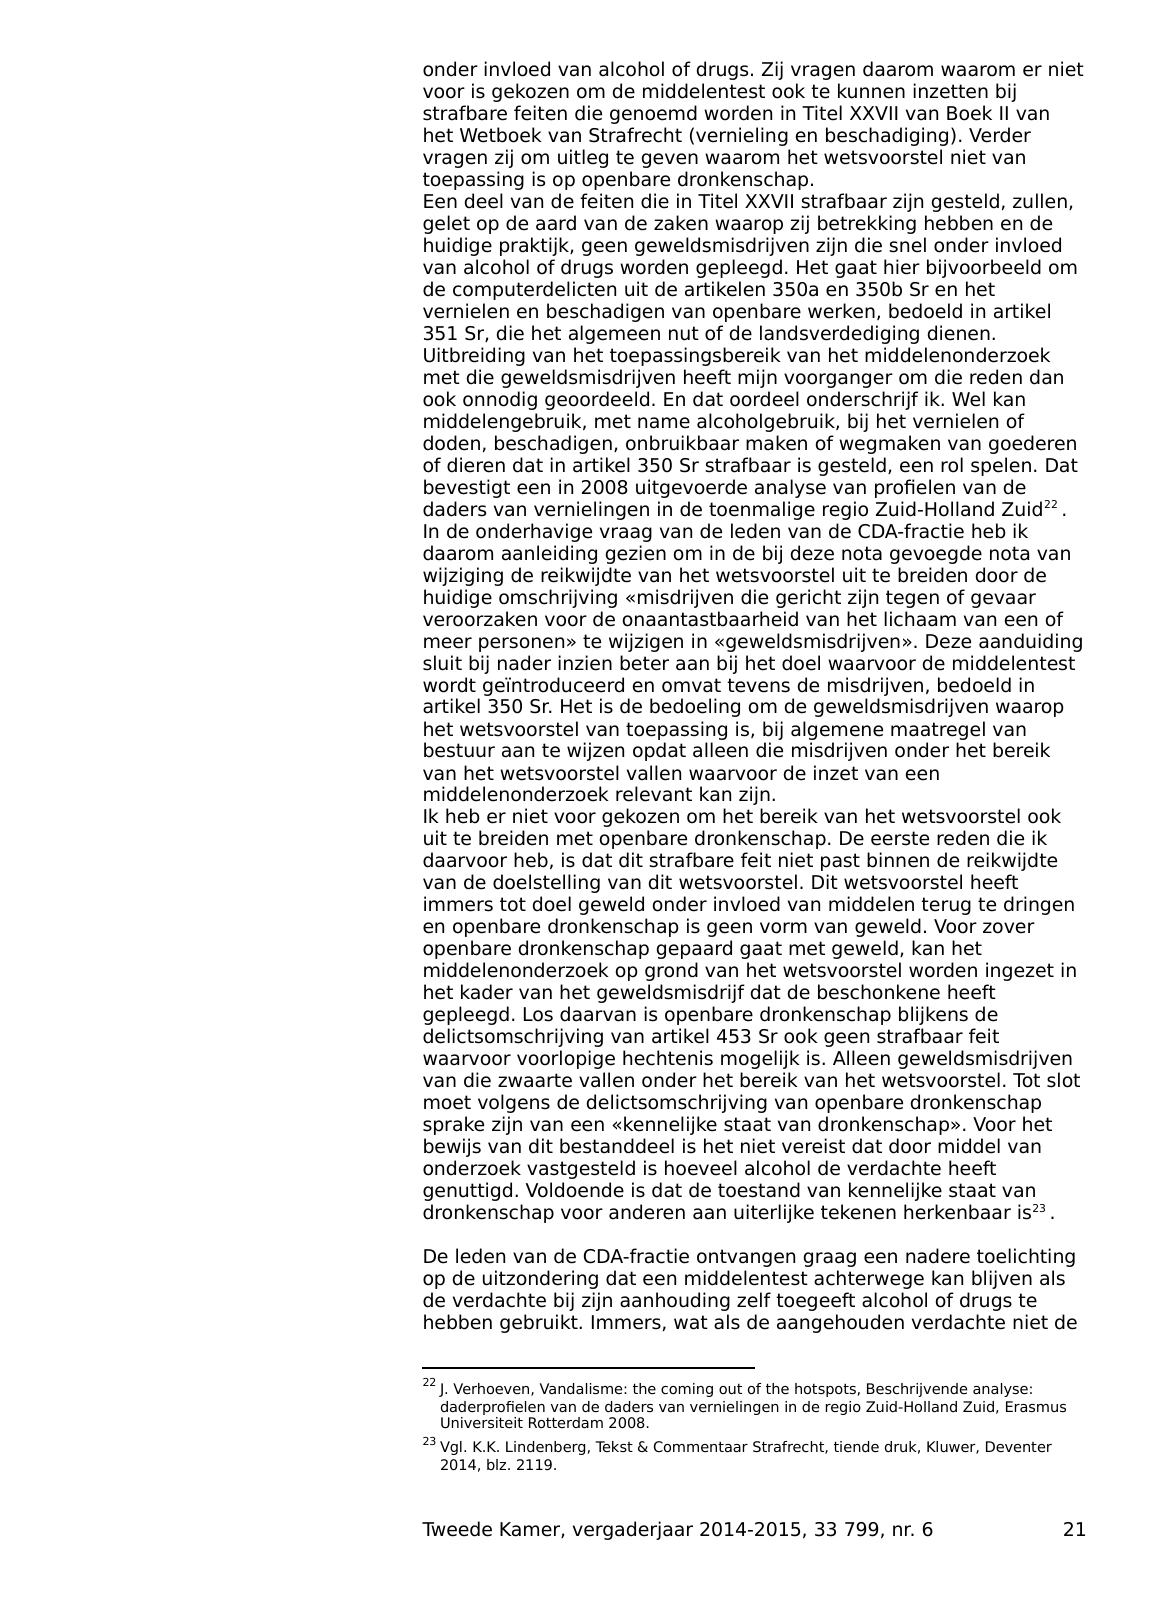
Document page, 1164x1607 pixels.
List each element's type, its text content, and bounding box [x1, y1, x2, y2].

text De leden van de CDA-fractie ontvangen graag een nadere toelichting op de uitzondering dat een middelentest achterwege kan blijven als de verdachte bij zijn aanhouding zelf toegeeft alcohol of drugs te hebben gebruikt. Immers, wat als de aangehouden verdachte niet de [422, 1246, 1087, 1334]
text J. Verhoeven, Vandalisme: the coming out of the hotspots, Beschrijvende analyse: daderprofielen van de daders van vernielingen in de regio Zuid-Holland Zuid, Erasmus Universiteit Rotterdam 2008. [422, 1377, 1087, 1432]
text Ik heb er niet voor gekozen om het bereik van het wetsvoorstel ook uit te breiden met openbare dronkenschap. De eerste reden die ik daarvoor heb, is dat dit strafbare feit niet past binnen de reikwijdte van de doelstelling van dit wetsvoorstel. Dit wetsvoorstel heeft immers tot doel geweld onder invloed van middelen terug te dringen en openbare dronkenschap is geen vorm van geweld. Voor zover openbare dronkenschap gepaard gaat met geweld, kan het middelenonderzoek op grond van het wetsvoorstel worden ingezet in het kader van het geweldsmisdrijf dat de beschonkene heeft gepleegd. Los daarvan is openbare dronkenschap blijkens de delictsomschrijving van artikel 453 Sr ook geen strafbaar feit waarvoor voorlopige hechtenis mogelijk is. Alleen geweldsmisdrijven van die zwaarte vallen onder het bereik van het wetsvoorstel. Tot slot moet volgens de delictsomschrijving van openbare dronkenschap sprake zijn van een «kennelijke staat van dronkenschap». Voor het bewijs van dit bestanddeel is het niet vereist dat door middel van onderzoek vastgesteld is hoeveel alcohol de verdachte heeft genuttigd. Voldoende is dat de toestand van kennelijke staat van dronkenschap voor anderen aan uiterlijke tekenen herkenbaar is. [422, 806, 1087, 1224]
text Vgl. K.K. Lindenberg, Tekst & Commentaar Strafrecht, tiende druk, Kluwer, Deventer 2014, blz. 2119. [422, 1435, 1087, 1474]
text onder invloed van alcohol of drugs. Zij vragen daarom waarom er niet voor is gekozen om de middelentest ook te kunnen inzetten bij strafbare feiten die genoemd worden in Titel XXVII van Boek II van het Wetboek van Strafrecht (vernieling en beschadiging). Verder vragen zij om uitleg te geven waarom het wetsvoorstel niet van toepassing is op openbare dronkenschap. [422, 59, 1087, 191]
text Een deel van de feiten die in Titel XXVII strafbaar zijn gesteld, zullen, gelet op de aard van de zaken waarop zij betrekking hebben en de huidige praktijk, geen geweldsmisdrijven zijn die snel onder invloed van alcohol of drugs worden gepleegd. Het gaat hier bijvoorbeeld om de computerdelicten uit de artikelen 350a en 350b Sr en het vernielen en beschadigen van openbare werken, bedoeld in artikel 351 Sr, die het algemeen nut of de landsverdediging dienen. Uitbreiding van het toepassingsbereik van het middelenonderzoek met die geweldsmisdrijven heeft mijn voorganger om die reden dan ook onnodig geoordeeld. En dat oordeel onderschrijf ik. Wel kan middelengebruik, met name alcoholgebruik, bij het vernielen of doden, beschadigen, onbruikbaar maken of wegmaken van goederen of dieren dat in artikel 350 Sr strafbaar is gesteld, een rol spelen. Dat bevestigt een in 2008 uitgevoerde analyse van profielen van de daders van vernielingen in de toenmalige regio Zuid-Holland Zuid. In de onderhavige vraag van de leden van de CDA-fractie heb ik daarom aanleiding gezien om in de bij deze nota gevoegde nota van wijziging de reikwijdte van het wetsvoorstel uit te breiden door de huidige omschrijving «misdrijven die gericht zijn tegen of gevaar veroorzaken voor de onaantastbaarheid van het lichaam van een of meer personen» te wijzigen in «geweldsmisdrijven». Deze aanduiding sluit bij nader inzien beter aan bij het doel waarvoor de middelentest wordt geïntroduceerd en omvat tevens de misdrijven, bedoeld in artikel 350 Sr. Het is de bedoeling om de geweldsmisdrijven waarop het wetsvoorstel van toepassing is, bij algemene maatregel van bestuur aan te wijzen opdat alleen die misdrijven onder het bereik van het wetsvoorstel vallen waarvoor de inzet van een middelenonderzoek relevant kan zijn. [422, 191, 1087, 806]
